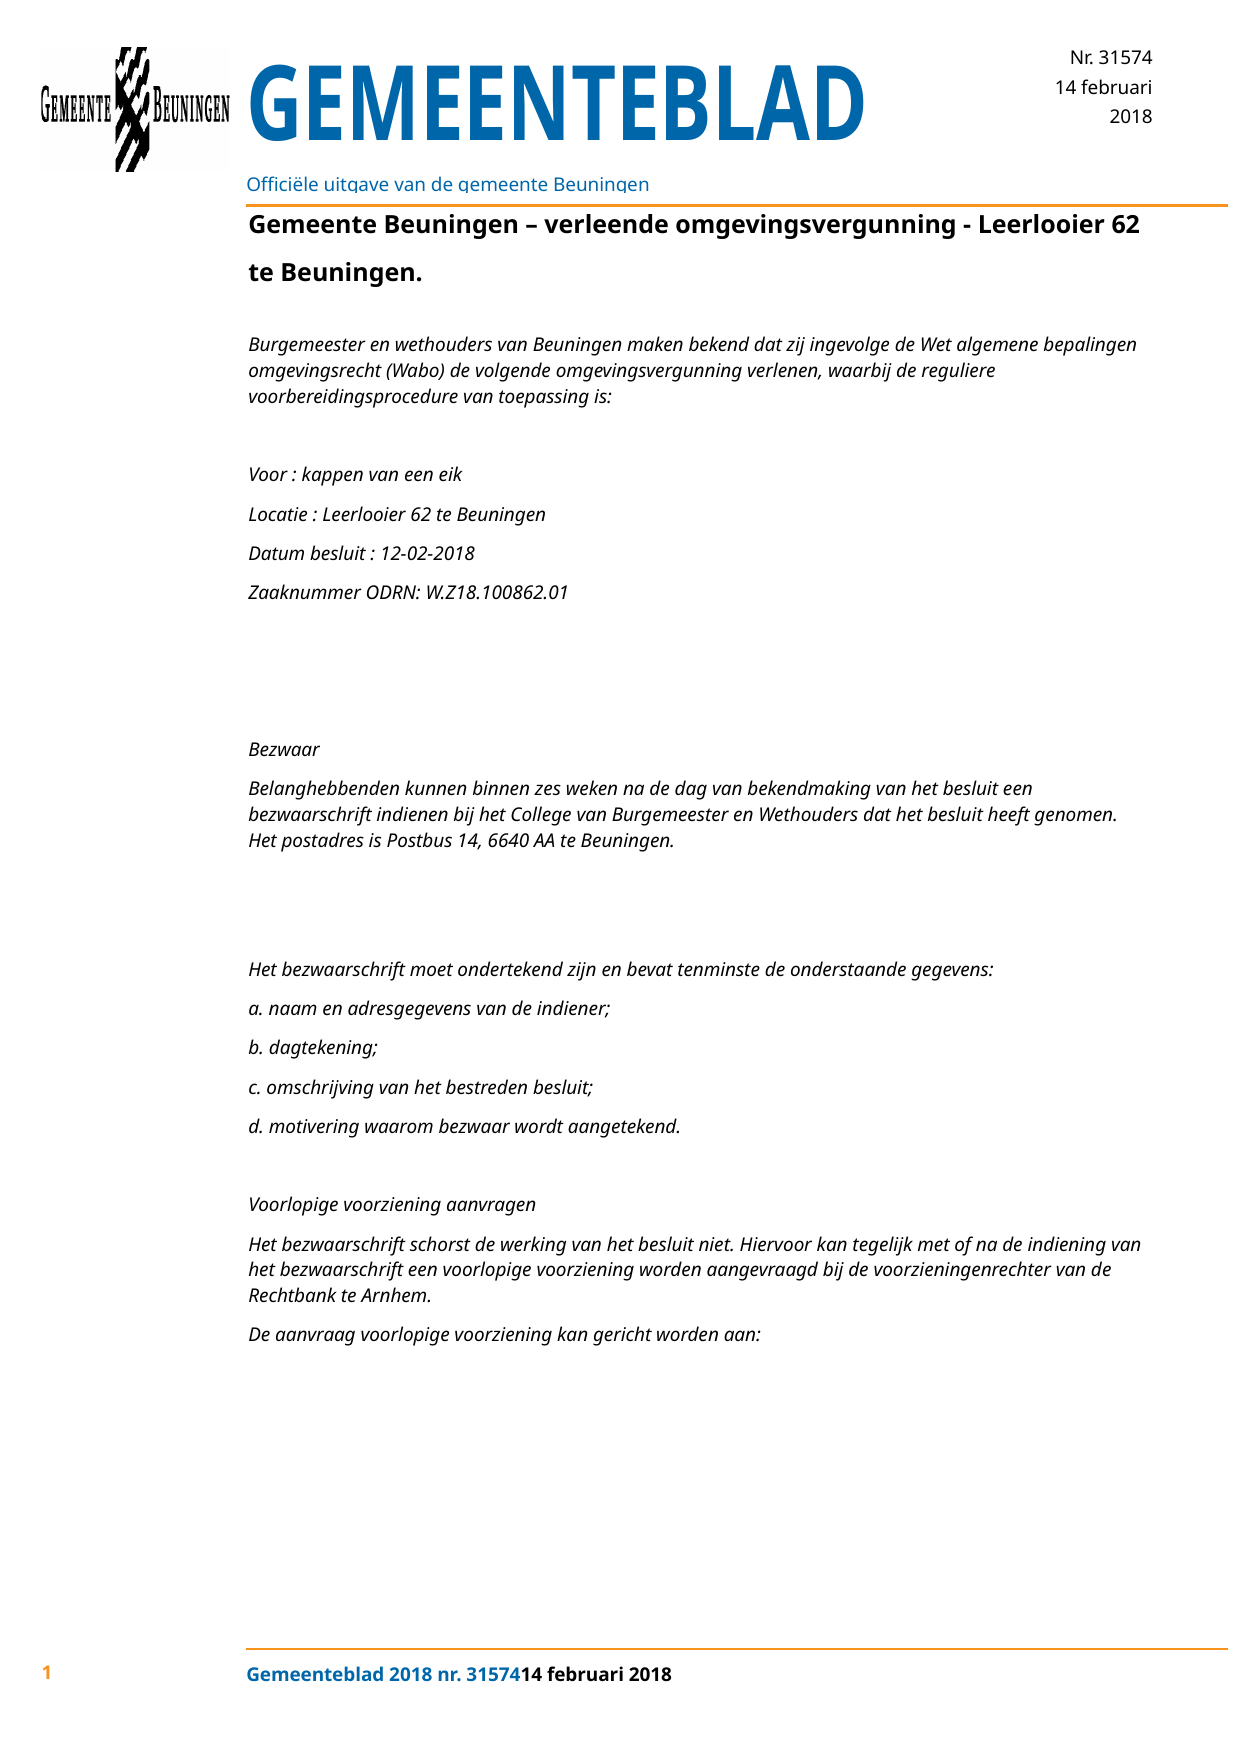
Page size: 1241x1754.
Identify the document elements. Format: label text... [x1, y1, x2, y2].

text a. naam en adresgegevens van de indiener; [248, 995, 1152, 1021]
text b. dagtekening; [248, 1034, 1152, 1060]
text De aanvraag voorlopige voorziening kan gericht worden aan: [248, 1322, 1152, 1347]
text Voorlopige voorziening aanvragen [248, 1192, 1152, 1217]
text d. motivering waarom bezwaar wordt aangetekend. [248, 1113, 1152, 1139]
text Burgemeester en wethouders van Beuningen maken bekend dat zij ingevolge de Wet algemene bepalingen omgevingsrecht (Wabo) de volgende omgevingsvergunning verlenen, waarbij de reguliere voorbereidingsprocedure van toepassing is: [248, 331, 1152, 409]
text Zaaknummer ODRN: W.Z18.100862.01 [248, 579, 1152, 605]
text Locatie : Leerlooier 62 te Beuningen [248, 501, 1152, 526]
text c. omschrijving van het bestreden besluit; [248, 1074, 1152, 1099]
text Voor : kappen van een eik [248, 461, 1152, 487]
text Het bezwaarschrift moet ondertekend zijn en bevat tenminste de onderstaande gegevens: [248, 956, 1152, 982]
text Belanghebbenden kunnen binnen zes weken na de dag van bekendmaking van het besluit een bezwaarschrift indienen bij het College van Burgemeester en Wethouders dat het besluit heeft genomen. Het postadres is Postbus 14, 6640 AA te Beuningen. [248, 776, 1152, 853]
text Bezwaar [248, 736, 1152, 762]
text Datum besluit : 12-02-2018 [248, 540, 1152, 566]
text Gemeente Beuningen – verleende omgevingsvergunning - Leerlooier 62 te Beuningen. [248, 207, 1152, 288]
picture [41, 47, 231, 172]
text Het bezwaarschrift schorst de werking van het besluit niet. Hiervoor kan tegelijk met of na de indiening van het bezwaarschrift een voorlopige voorziening worden aangevraagd bij de voorzieningenrechter van de Rechtbank te Arnhem. [248, 1231, 1152, 1308]
